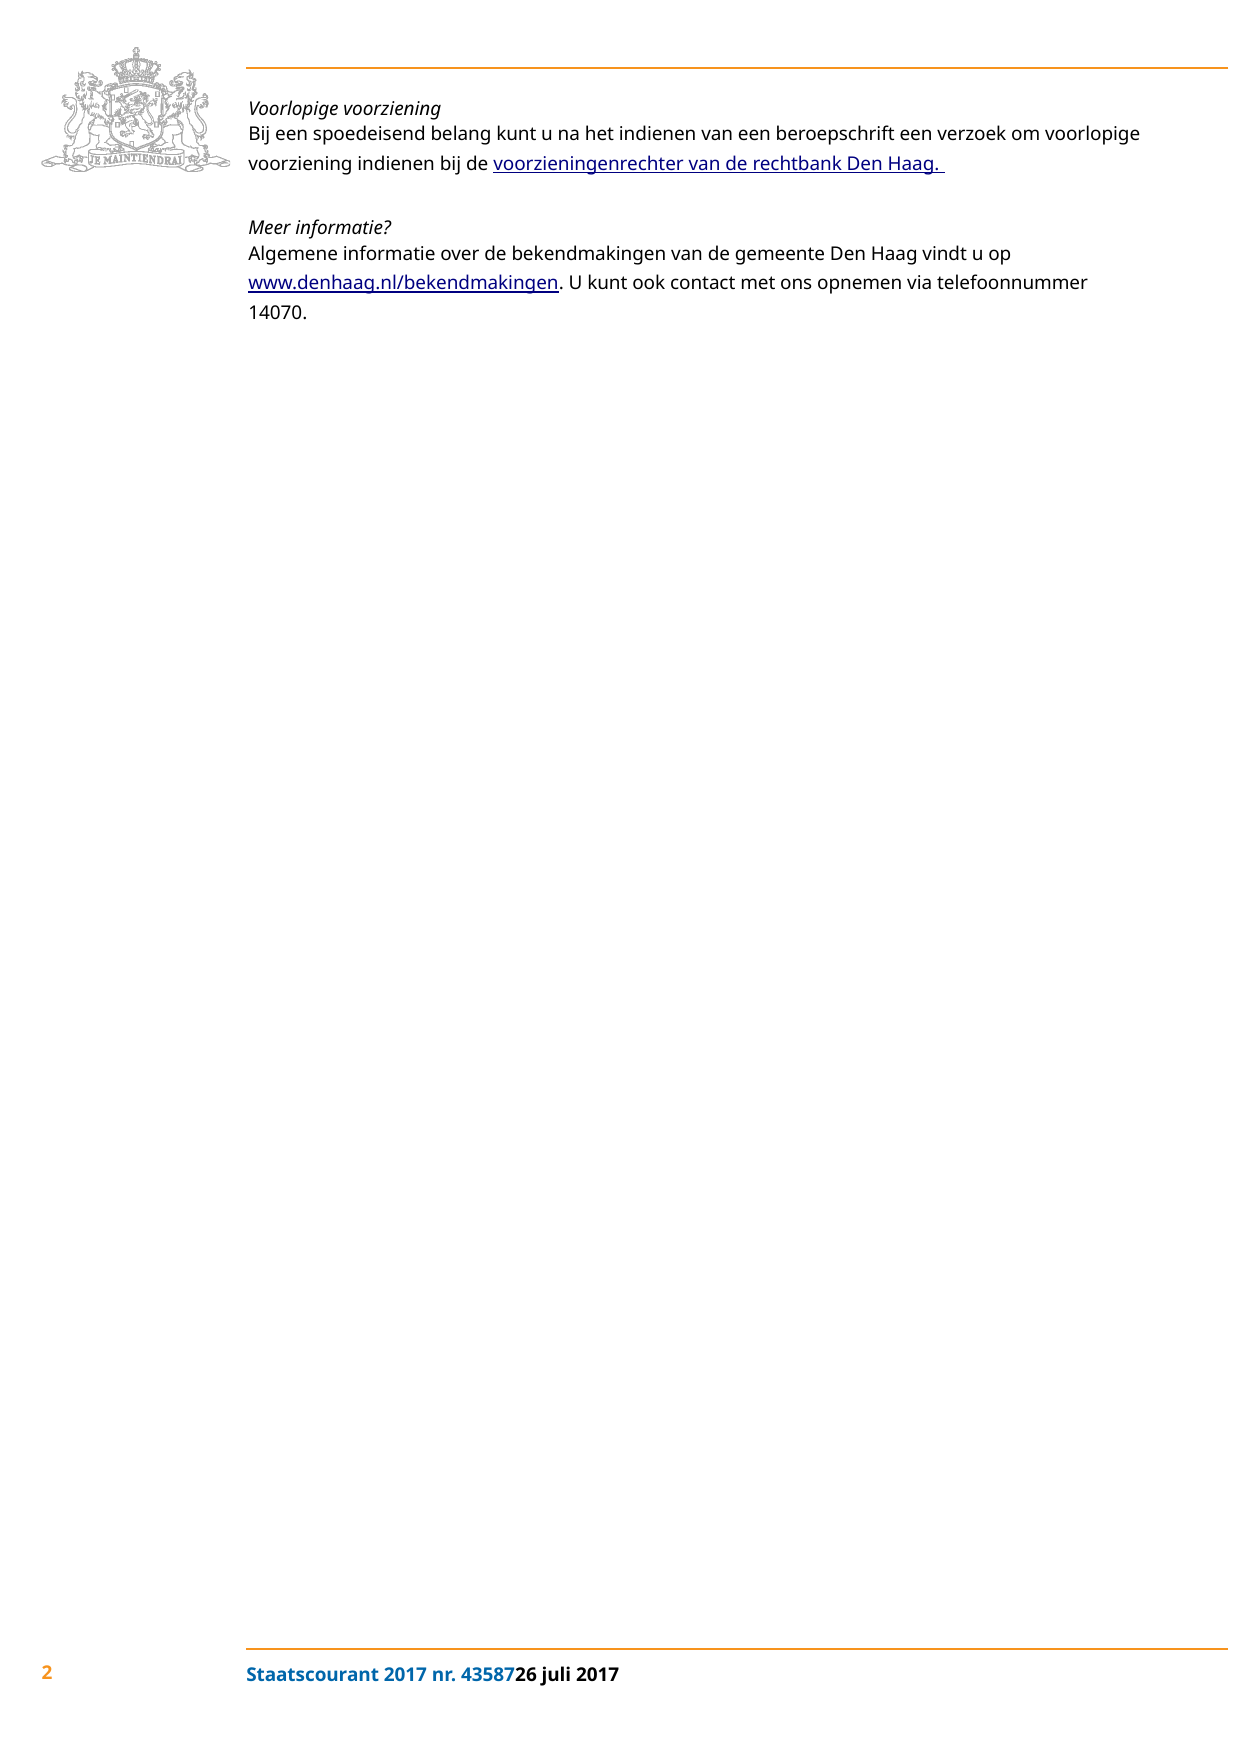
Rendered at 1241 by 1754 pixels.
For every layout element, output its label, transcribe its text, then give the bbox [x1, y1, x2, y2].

picture [41, 47, 231, 172]
text Voorlopige voorziening [248, 95, 1152, 121]
text Meer informatie? [248, 214, 1152, 240]
text Bij een spoedeisend belang kunt u na het indienen van een beroepschrift een verzoek om voorlopige voorziening indienen bij de voorzieningenrechter van de rechtbank Den Haag. [248, 121, 1152, 176]
text Algemene informatie over de bekendmakingen van de gemeente Den Haag vindt u op www.denhaag.nl/bekendmakingen. U kunt ook contact met ons opnemen via telefoonnummer 14070. [248, 240, 1152, 325]
